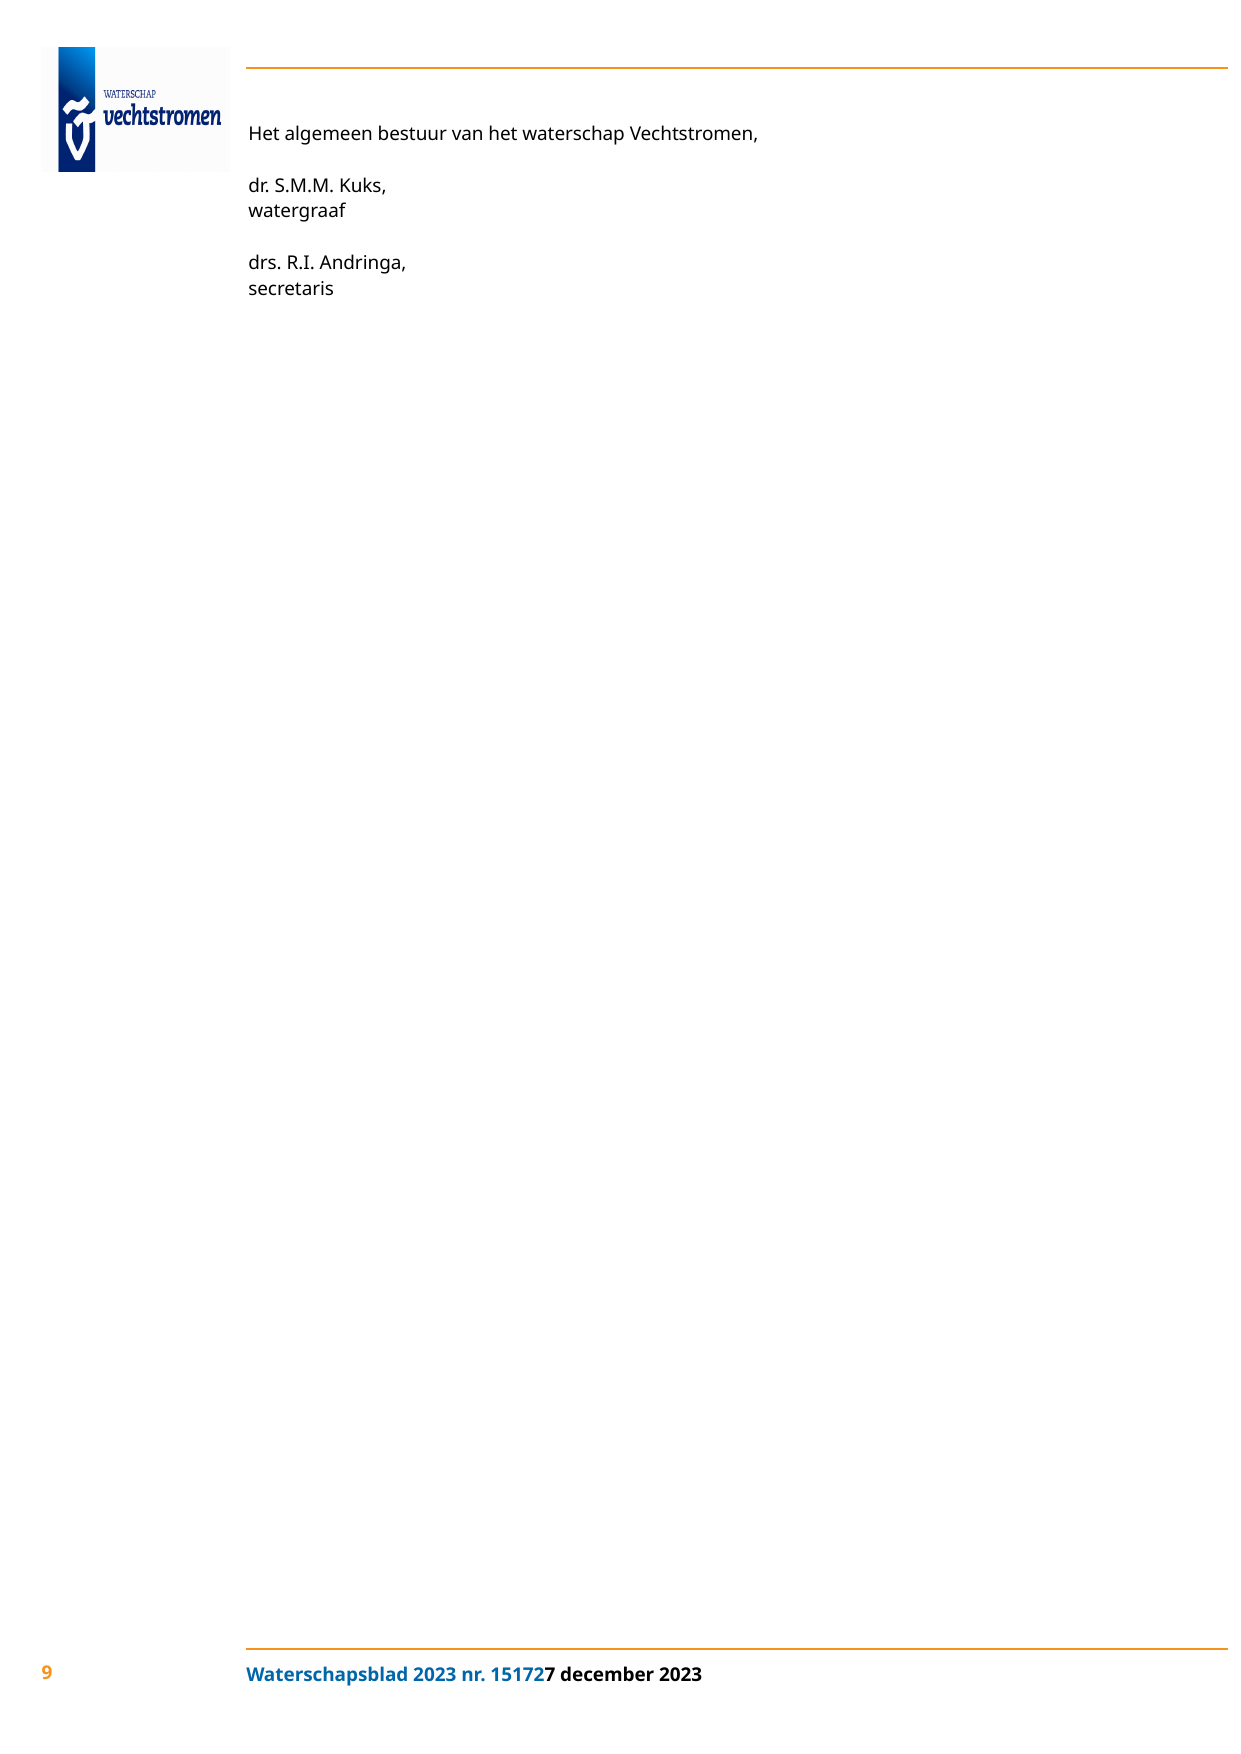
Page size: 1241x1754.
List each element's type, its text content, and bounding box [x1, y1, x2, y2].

text secretaris [248, 275, 1152, 301]
text dr. S.M.M. Kuks, [248, 172, 1152, 198]
text drs. R.I. Andringa, [248, 249, 1152, 275]
text Het algemeen bestuur van het waterschap Vechtstromen, [248, 121, 1152, 146]
picture [41, 47, 231, 172]
text watergraaf [248, 198, 1152, 223]
